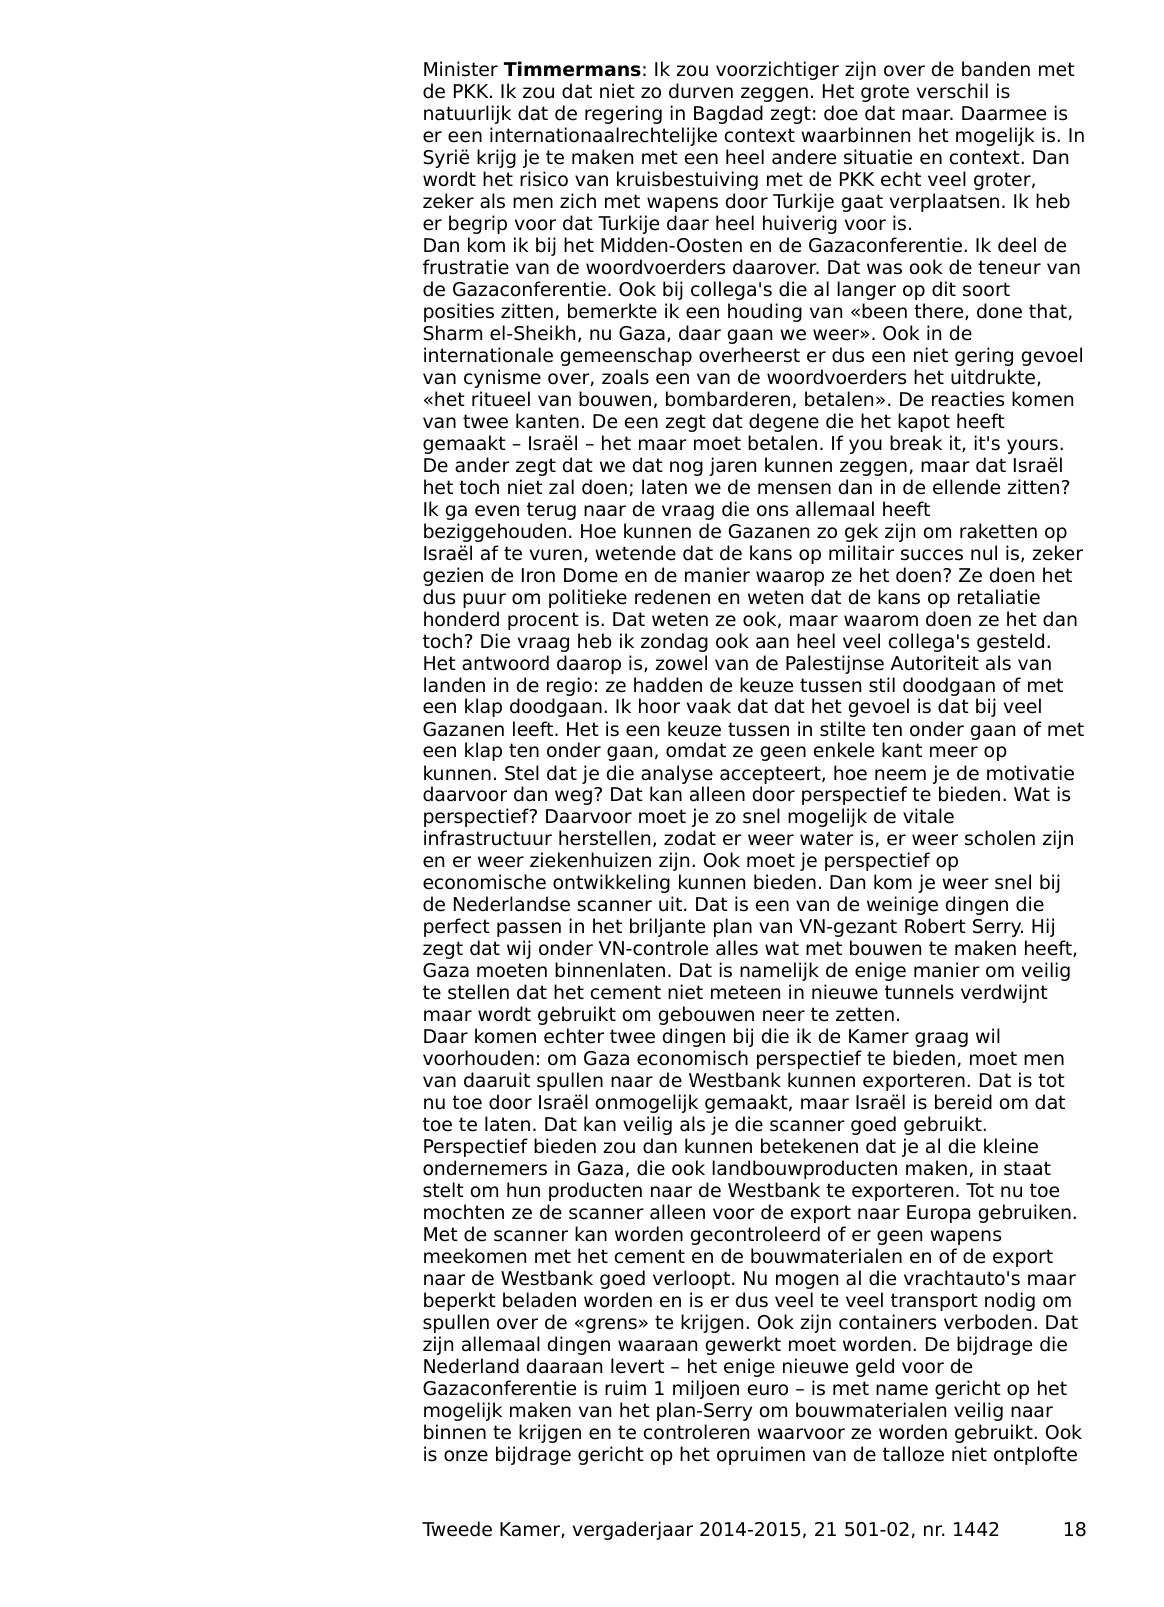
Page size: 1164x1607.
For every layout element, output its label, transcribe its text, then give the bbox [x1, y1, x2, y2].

text Minister Timmermans: Ik zou voorzichtiger zijn over de banden met de PKK. Ik zou dat niet zo durven zeggen. Het grote verschil is natuurlijk dat de regering in Bagdad zegt: doe dat maar. Daarmee is er een internationaalrechtelijke context waarbinnen het mogelijk is. In Syrië krijg je te maken met een heel andere situatie en context. Dan wordt het risico van kruisbestuiving met de PKK echt veel groter, zeker als men zich met wapens door Turkije gaat verplaatsen. Ik heb er begrip voor dat Turkije daar heel huiverig voor is. [422, 59, 1087, 235]
text Dan kom ik bij het Midden-Oosten en de Gazaconferentie. Ik deel de frustratie van de woordvoerders daarover. Dat was ook de teneur van de Gazaconferentie. Ook bij collega's die al langer op dit soort posities zitten, bemerkte ik een houding van «been there, done that, Sharm el-Sheikh, nu Gaza, daar gaan we weer». Ook in de internationale gemeenschap overheerst er dus een niet gering gevoel van cynisme over, zoals een van de woordvoerders het uitdrukte, «het ritueel van bouwen, bombarderen, betalen». De reacties komen van twee kanten. De een zegt dat degene die het kapot heeft gemaakt – Israël – het maar moet betalen. If you break it, it's yours. De ander zegt dat we dat nog jaren kunnen zeggen, maar dat Israël het toch niet zal doen; laten we de mensen dan in de ellende zitten? [422, 235, 1087, 499]
text Ik ga even terug naar de vraag die ons allemaal heeft beziggehouden. Hoe kunnen de Gazanen zo gek zijn om raketten op Israël af te vuren, wetende dat de kans op militair succes nul is, zeker gezien de Iron Dome en de manier waarop ze het doen? Ze doen het dus puur om politieke redenen en weten dat de kans op retaliatie honderd procent is. Dat weten ze ook, maar waarom doen ze het dan toch? Die vraag heb ik zondag ook aan heel veel collega's gesteld. Het antwoord daarop is, zowel van de Palestijnse Autoriteit als van landen in de regio: ze hadden de keuze tussen stil doodgaan of met een klap doodgaan. Ik hoor vaak dat dat het gevoel is dat bij veel Gazanen leeft. Het is een keuze tussen in stilte ten onder gaan of met een klap ten onder gaan, omdat ze geen enkele kant meer op kunnen. Stel dat je die analyse accepteert, hoe neem je de motivatie daarvoor dan weg? Dat kan alleen door perspectief te bieden. Wat is perspectief? Daarvoor moet je zo snel mogelijk de vitale infrastructuur herstellen, zodat er weer water is, er weer scholen zijn en er weer ziekenhuizen zijn. Ook moet je perspectief op economische ontwikkeling kunnen bieden. Dan kom je weer snel bij de Nederlandse scanner uit. Dat is een van de weinige dingen die perfect passen in het briljante plan van VN-gezant Robert Serry. Hij zegt dat wij onder VN-controle alles wat met bouwen te maken heeft, Gaza moeten binnenlaten. Dat is namelijk de enige manier om veilig te stellen dat het cement niet meteen in nieuwe tunnels verdwijnt maar wordt gebruikt om gebouwen neer te zetten. [422, 499, 1087, 1026]
text Daar komen echter twee dingen bij die ik de Kamer graag wil voorhouden: om Gaza economisch perspectief te bieden, moet men van daaruit spullen naar de Westbank kunnen exporteren. Dat is tot nu toe door Israël onmogelijk gemaakt, maar Israël is bereid om dat toe te laten. Dat kan veilig als je die scanner goed gebruikt. Perspectief bieden zou dan kunnen betekenen dat je al die kleine ondernemers in Gaza, die ook landbouwproducten maken, in staat stelt om hun producten naar de Westbank te exporteren. Tot nu toe mochten ze de scanner alleen voor de export naar Europa gebruiken. Met de scanner kan worden gecontroleerd of er geen wapens meekomen met het cement en de bouwmaterialen en of de export naar de Westbank goed verloopt. Nu mogen al die vrachtauto's maar beperkt beladen worden en is er dus veel te veel transport nodig om spullen over de «grens» te krijgen. Ook zijn containers verboden. Dat zijn allemaal dingen waaraan gewerkt moet worden. De bijdrage die Nederland daaraan levert – het enige nieuwe geld voor de Gazaconferentie is ruim 1 miljoen euro – is met name gericht op het mogelijk maken van het plan-Serry om bouwmaterialen veilig naar binnen te krijgen en te controleren waarvoor ze worden gebruikt. Ook is onze bijdrage gericht op het opruimen van de talloze niet ontplofte [422, 1026, 1087, 1466]
